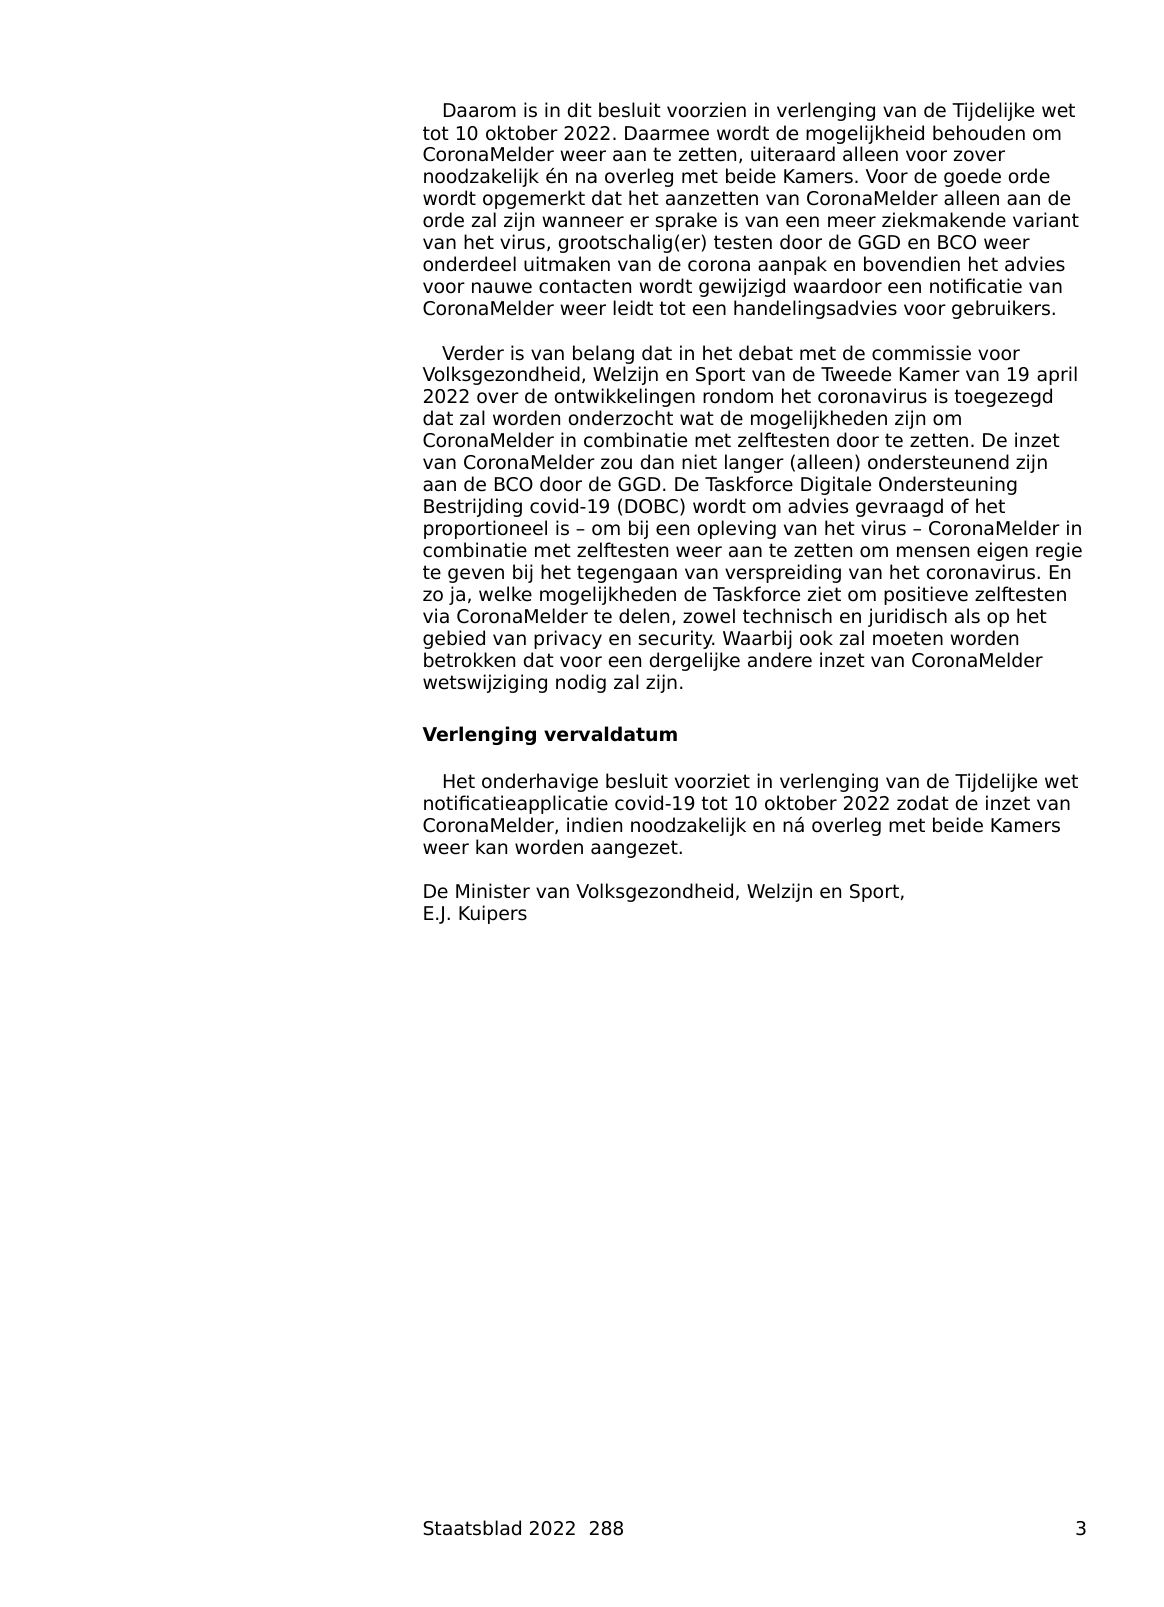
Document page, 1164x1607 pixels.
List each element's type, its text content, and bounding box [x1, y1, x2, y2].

text Het onderhavige besluit voorziet in verlenging van de Tijdelijke wet notificatieapplicatie covid-19 tot 10 oktober 2022 zodat de inzet van CoronaMelder, indien noodzakelijk en ná overleg met beide Kamers weer kan worden aangezet. [422, 771, 1087, 859]
subtitle Verlenging vervaldatum [422, 724, 1087, 746]
text Verder is van belang dat in het debat met de commissie voor Volksgezondheid, Welzijn en Sport van de Tweede Kamer van 19 april 2022 over de ontwikkelingen rondom het coronavirus is toegezegd dat zal worden onderzocht wat de mogelijkheden zijn om CoronaMelder in combinatie met zelftesten door te zetten. De inzet van CoronaMelder zou dan niet langer (alleen) ondersteunend zijn aan de BCO door de GGD. De Taskforce Digitale Ondersteuning Bestrijding covid-19 (DOBC) wordt om advies gevraagd of het proportioneel is – om bij een opleving van het virus – CoronaMelder in combinatie met zelftesten weer aan te zetten om mensen eigen regie te geven bij het tegengaan van verspreiding van het coronavirus. En zo ja, welke mogelijkheden de Taskforce ziet om positieve zelftesten via CoronaMelder te delen, zowel technisch en juridisch als op het gebied van privacy en security. Waarbij ook zal moeten worden betrokken dat voor een dergelijke andere inzet van CoronaMelder wetswijziging nodig zal zijn. [422, 342, 1087, 694]
text Daarom is in dit besluit voorzien in verlenging van de Tijdelijke wet tot 10 oktober 2022. Daarmee wordt de mogelijkheid behouden om CoronaMelder weer aan te zetten, uiteraard alleen voor zover noodzakelijk én na overleg met beide Kamers. Voor de goede orde wordt opgemerkt dat het aanzetten van CoronaMelder alleen aan de orde zal zijn wanneer er sprake is van een meer ziekmakende variant van het virus, grootschalig(er) testen door de GGD en BCO weer onderdeel uitmaken van de corona aanpak en bovendien het advies voor nauwe contacten wordt gewijzigd waardoor een notificatie van CoronaMelder weer leidt tot een handelingsadvies voor gebruikers. [422, 100, 1087, 320]
text De Minister van Volksgezondheid, Welzijn en Sport, E.J. Kuipers [422, 881, 1087, 925]
